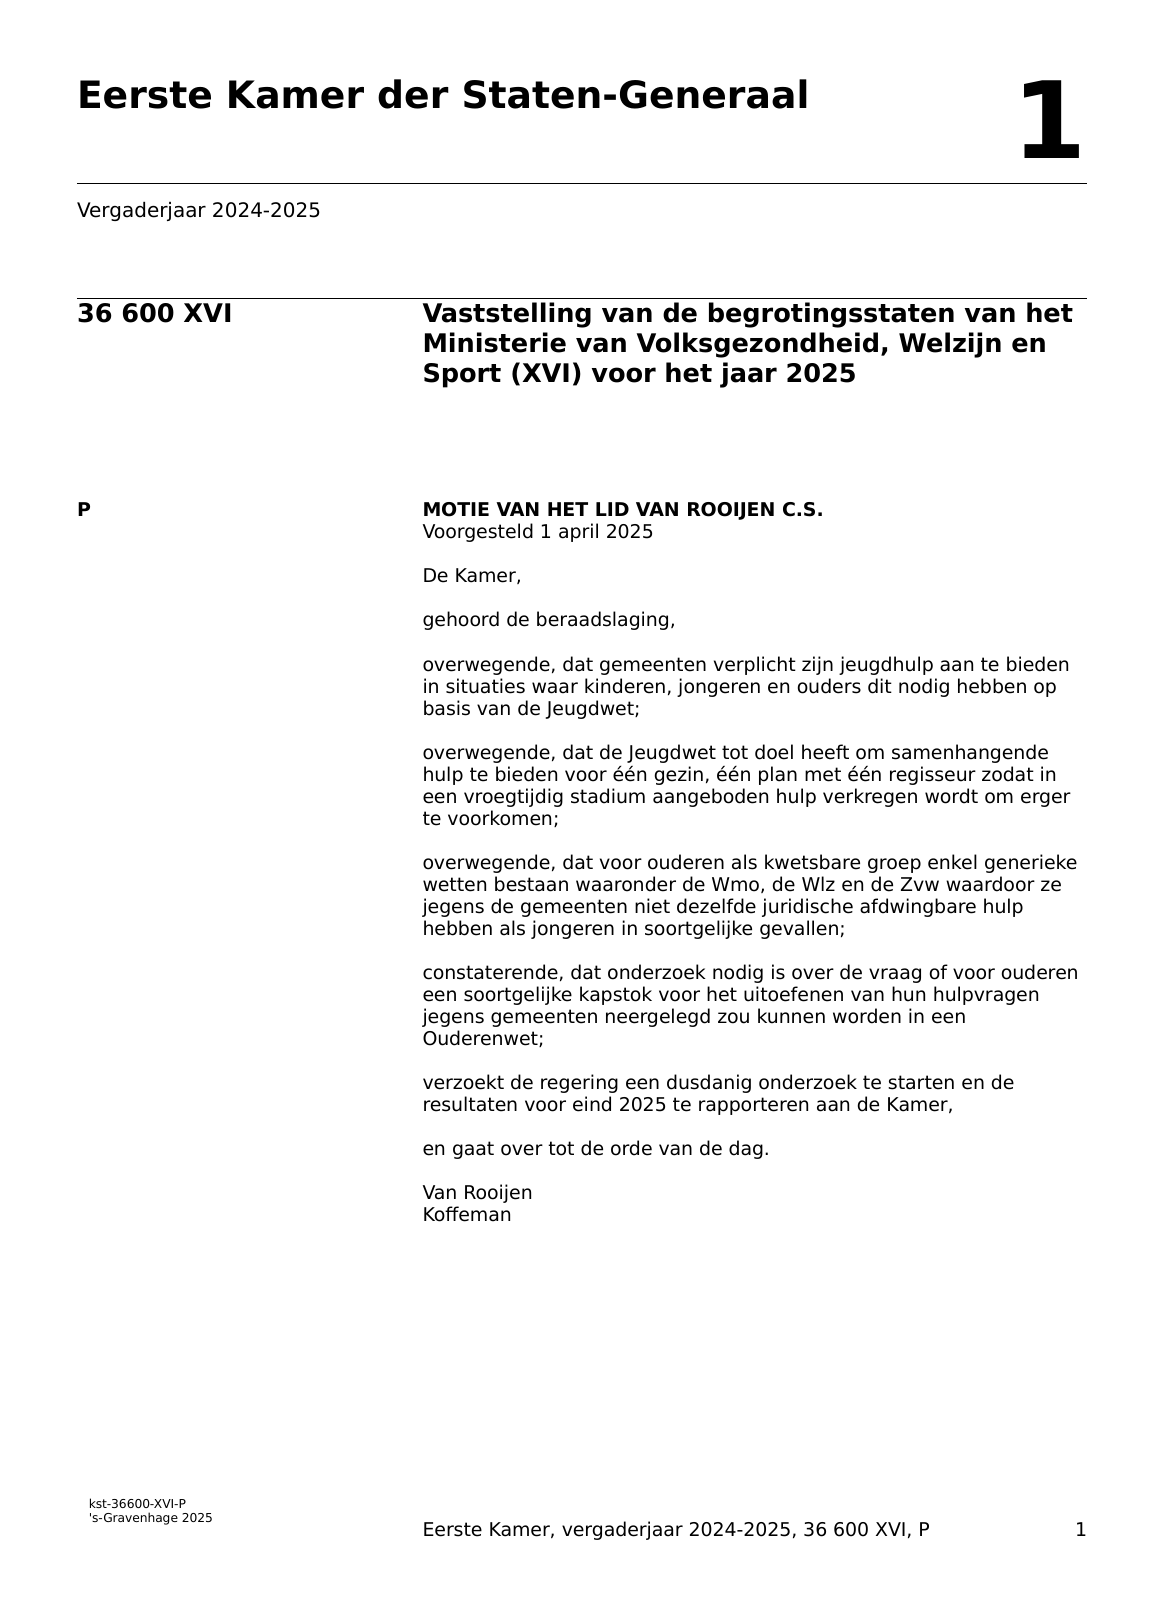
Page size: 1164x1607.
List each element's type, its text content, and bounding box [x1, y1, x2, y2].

text constaterende, dat onderzoek nodig is over de vraag of voor ouderen een soortgelijke kapstok voor het uitoefenen van hun hulpvragen jegens gemeenten neergelegd zou kunnen worden in een Ouderenwet; [422, 962, 1087, 1050]
text Voorgesteld 1 april 2025 [422, 521, 1087, 543]
text overwegende, dat gemeenten verplicht zijn jeugdhulp aan te bieden in situaties waar kinderen, jongeren en ouders dit nodig hebben op basis van de Jeugdwet; [422, 653, 1087, 719]
table_header 1 [886, 59, 1087, 183]
subtitle P MOTIE VAN HET LID VAN ROOIJEN C.S. [77, 499, 1087, 521]
text Koffeman [422, 1204, 1087, 1226]
subtitle 36 600 XVI Vaststelling van de begrotingsstaten van het Ministerie van Volksgezondheid, Welzijn en Sport (XVI) voor het jaar 2025 [77, 299, 1087, 388]
table_header Eerste Kamer der Staten-Generaal [77, 59, 886, 183]
text verzoekt de regering een dusdanig onderzoek te starten en de resultaten voor eind 2025 te rapporteren aan de Kamer, [422, 1072, 1087, 1116]
text Van Rooijen [422, 1182, 1087, 1204]
text overwegende, dat de Jeugdwet tot doel heeft om samenhangende hulp te bieden voor één gezin, één plan met één regisseur zodat in een vroegtijdig stadium aangeboden hulp verkregen wordt om erger te voorkomen; [422, 742, 1087, 829]
text en gaat over tot de orde van de dag. [422, 1138, 1087, 1160]
table_cell Vergaderjaar 2024-2025 [77, 184, 1087, 298]
text 's-Gravenhage 2025 [88, 1511, 323, 1525]
text overwegende, dat voor ouderen als kwetsbare groep enkel generieke wetten bestaan waaronder de Wmo, de Wlz en de Zvw waardoor ze jegens de gemeenten niet dezelfde juridische afdwingbare hulp hebben als jongeren in soortgelijke gevallen; [422, 852, 1087, 940]
text gehoord de beraadslaging, [422, 609, 1087, 631]
text kst-36600-XVI-P [88, 1497, 323, 1511]
text De Kamer, [422, 565, 1087, 587]
